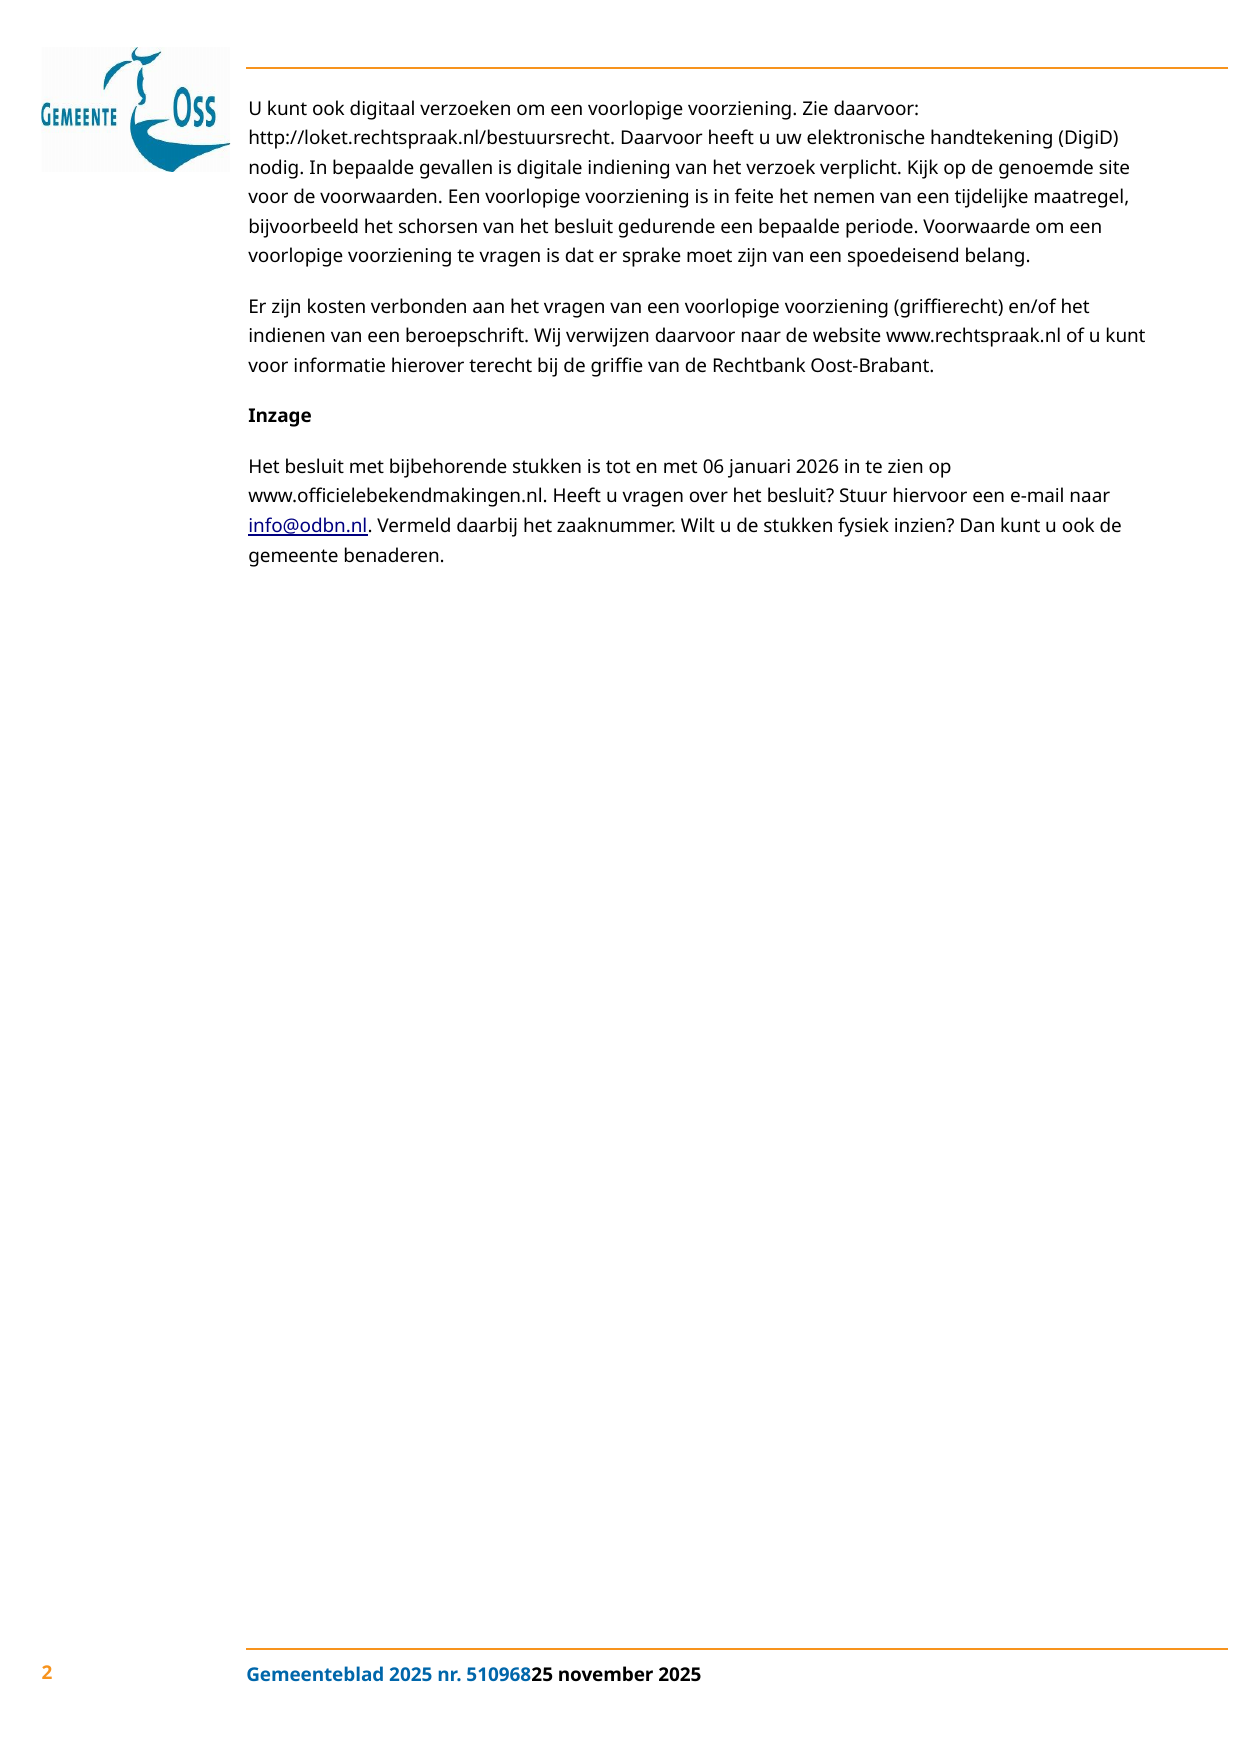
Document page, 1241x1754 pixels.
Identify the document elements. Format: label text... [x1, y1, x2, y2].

text Het besluit met bijbehorende stukken is tot en met 06 januari 2026 in te zien op www.officielebekendmakingen.nl. Heeft u vragen over het besluit? Stuur hiervoor een e-mail naar info@odbn.nl. Vermeld daarbij het zaaknummer. Wilt u de stukken fysiek inzien? Dan kunt u ook de gemeente benaderen. [248, 453, 1152, 568]
text Inzage [248, 403, 1152, 428]
text Er zijn kosten verbonden aan het vragen van een voorlopige voorziening (griffierecht) en/of het indienen van een beroepschrift. Wij verwijzen daarvoor naar de website www.rechtspraak.nl of u kunt voor informatie hierover terecht bij de griffie van de Rechtbank Oost-Brabant. [248, 293, 1152, 378]
picture [41, 47, 231, 172]
text U kunt ook digitaal verzoeken om een voorlopige voorziening. Zie daarvoor: http://loket.rechtspraak.nl/bestuursrecht. Daarvoor heeft u uw elektronische handtekening (DigiD) nodig. In bepaalde gevallen is digitale indiening van het verzoek verplicht. Kijk op de genoemde site voor de voorwaarden. Een voorlopige voorziening is in feite het nemen van een tijdelijke maatregel, bijvoorbeeld het schorsen van het besluit gedurende een bepaalde periode. Voorwaarde om een voorlopige voorziening te vragen is dat er sprake moet zijn van een spoedeisend belang. [248, 95, 1152, 268]
